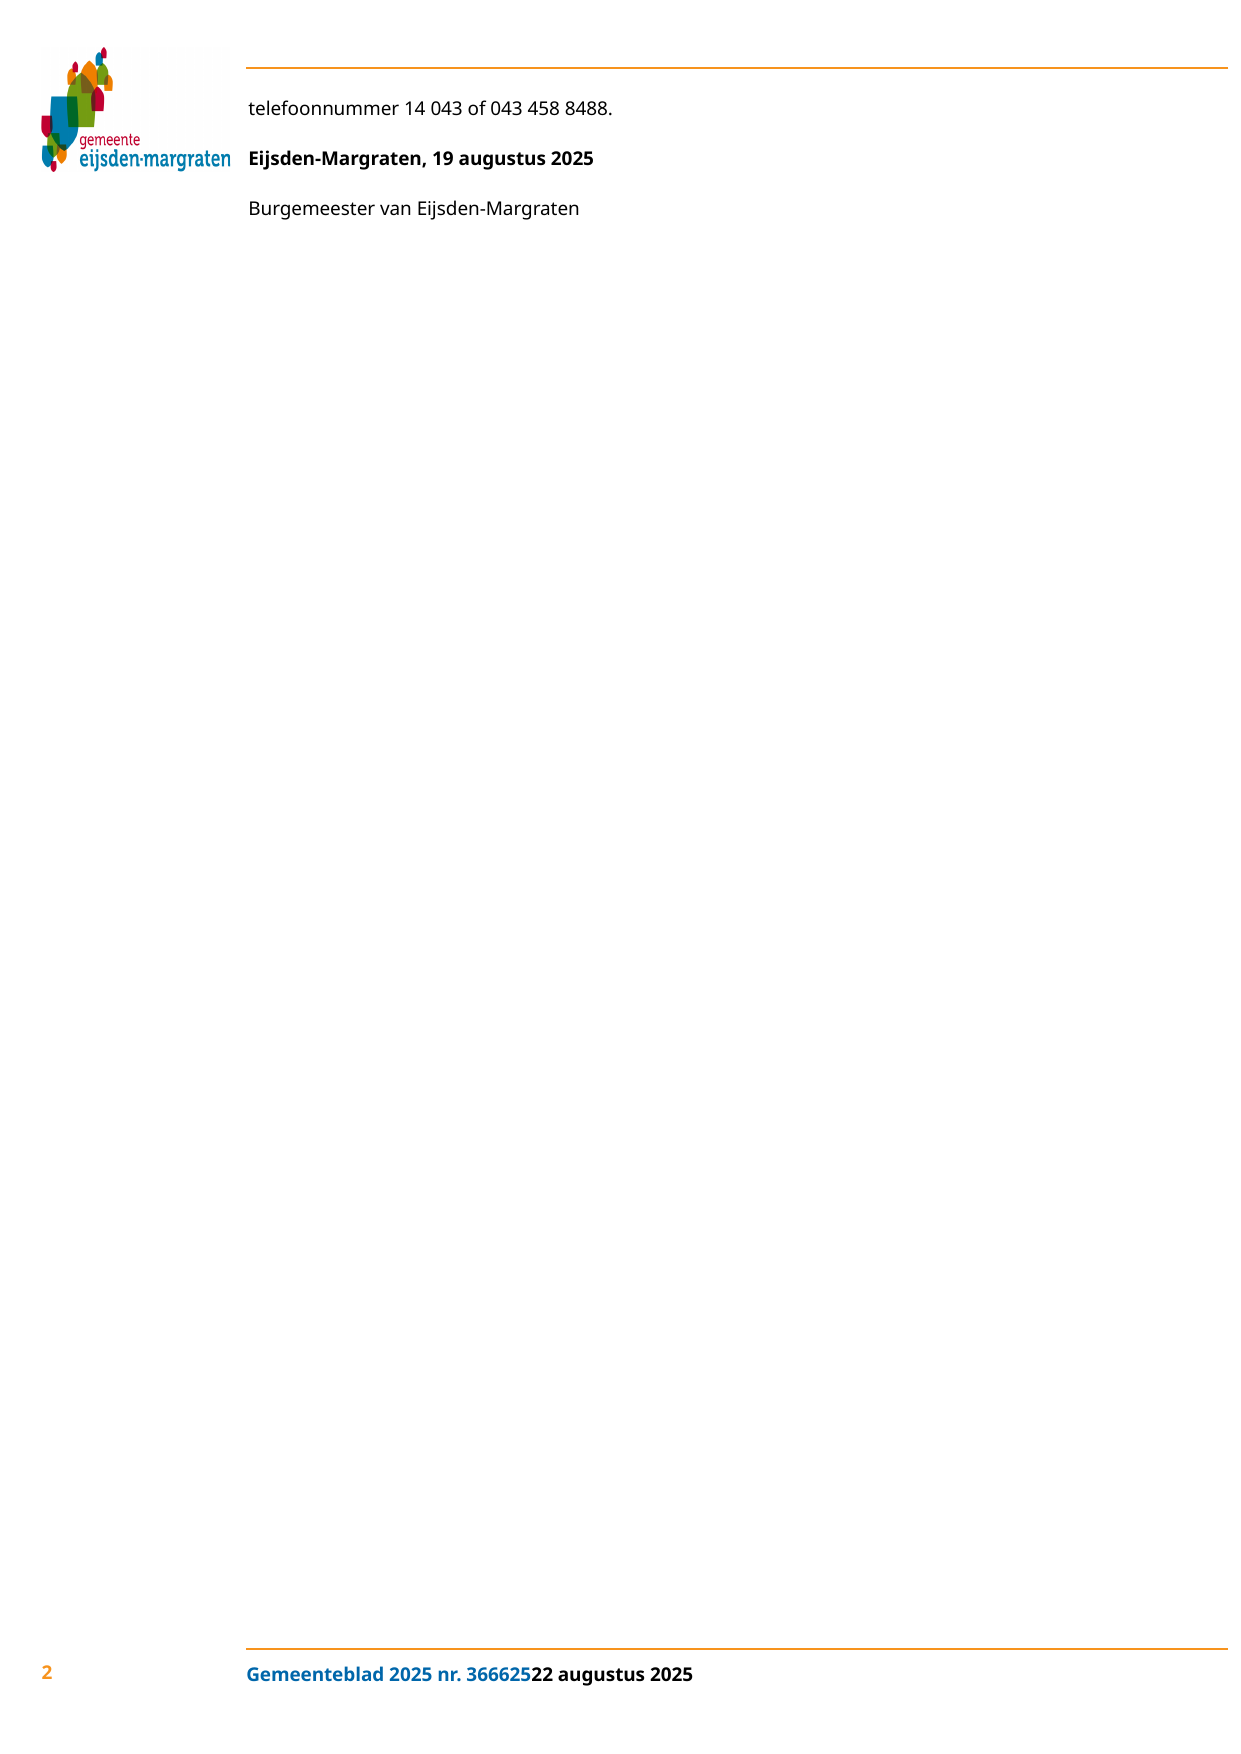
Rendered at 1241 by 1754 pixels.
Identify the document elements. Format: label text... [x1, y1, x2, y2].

text Eijsden-Margraten, 19 augustus 2025 [248, 145, 1152, 171]
picture [41, 47, 231, 172]
text Burgemeester van Eijsden-Margraten [248, 196, 1152, 221]
text telefoonnummer 14 043 of 043 458 8488. [248, 95, 1152, 121]
